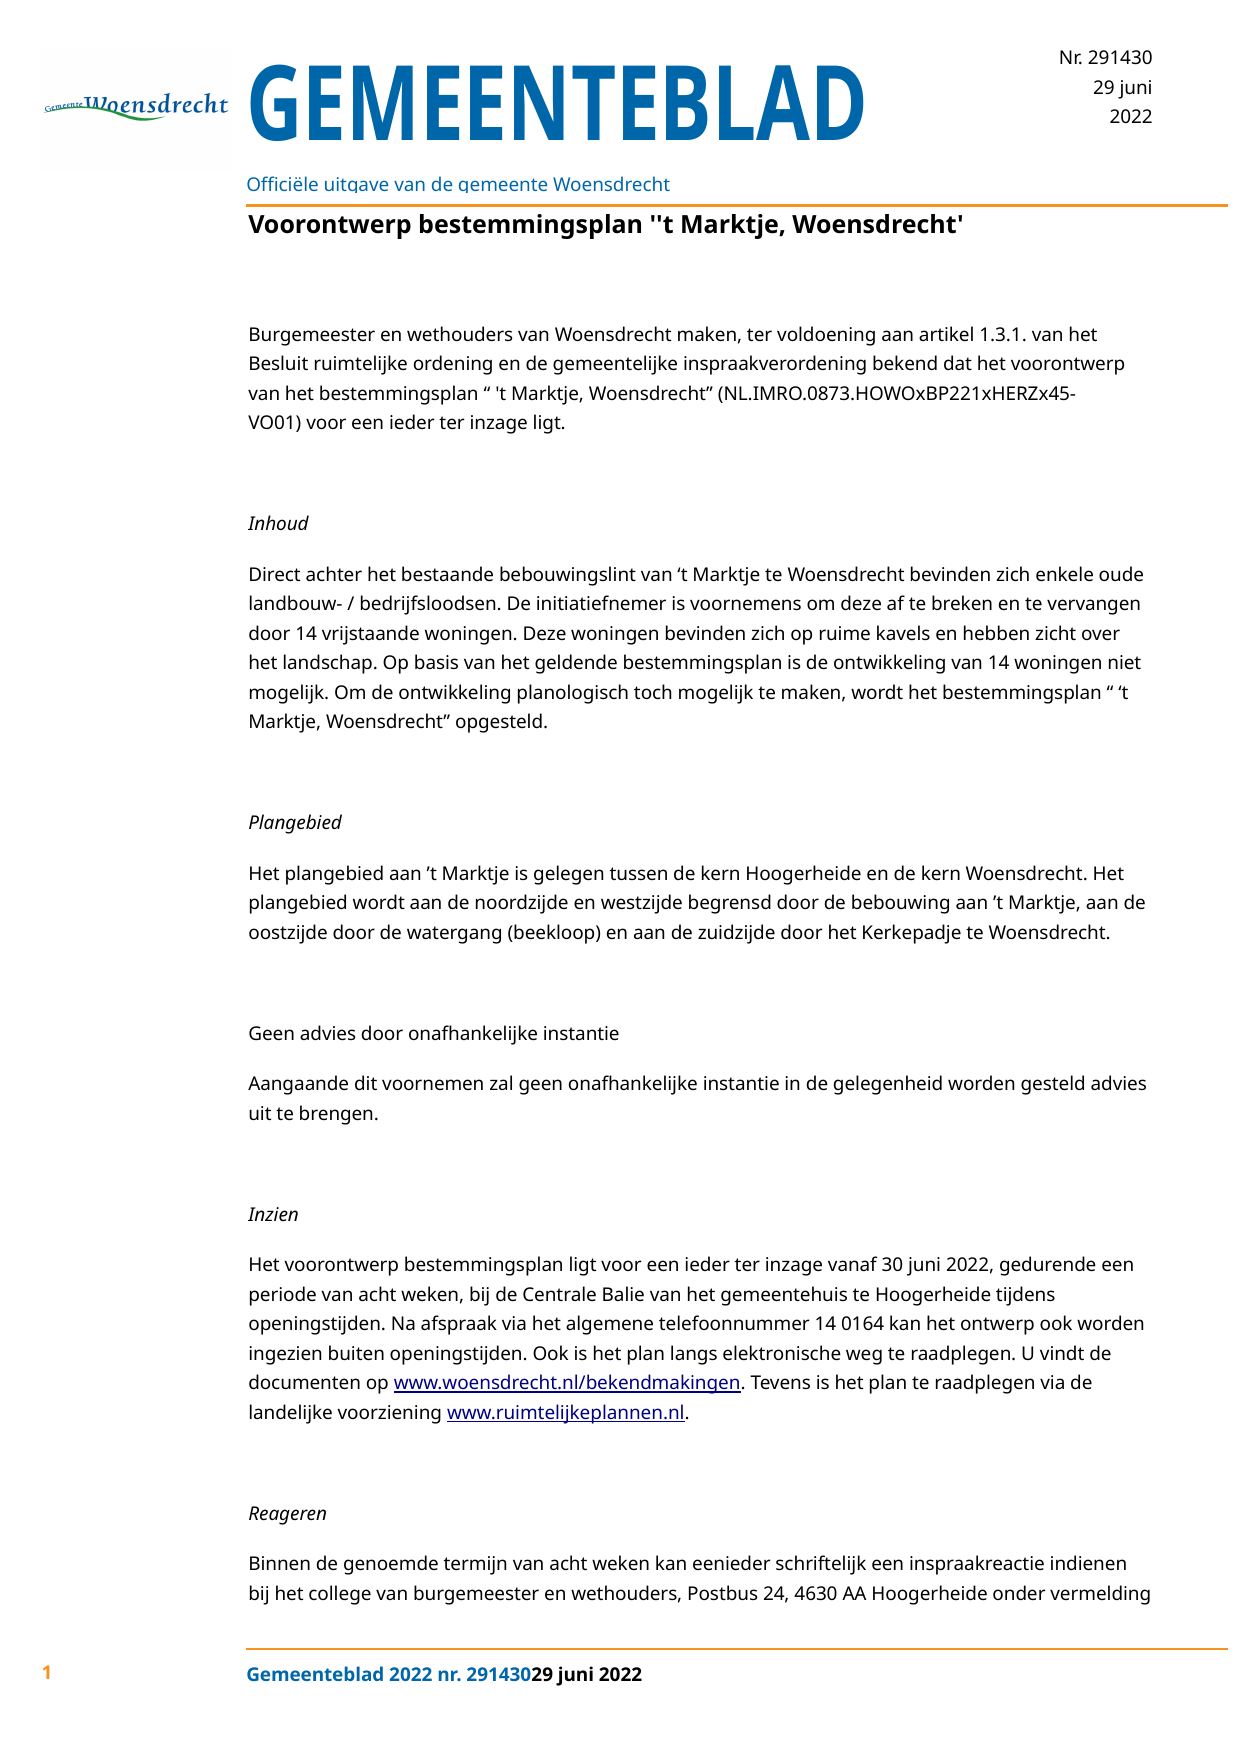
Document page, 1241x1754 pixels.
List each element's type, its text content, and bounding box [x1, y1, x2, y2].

text Inzien [248, 1201, 1152, 1226]
text Aangaande dit voornemen zal geen onafhankelijke instantie in de gelegenheid worden gesteld advies uit te brengen. [248, 1070, 1152, 1126]
text Plangebied [248, 809, 1152, 835]
text Binnen de genoemde termijn van acht weken kan eenieder schriftelijk een inspraakreactie indienen bij het college van burgemeester en wethouders, Postbus 24, 4630 AA Hoogerheide onder vermelding [248, 1550, 1152, 1606]
text Het plangebied aan ’t Marktje is gelegen tussen de kern Hoogerheide en de kern Woensdrecht. Het plangebied wordt aan de noordzijde en westzijde begrensd door de bebouwing aan ’t Marktje, aan de oostzijde door de watergang (beekloop) en aan de zuidzijde door het Kerkepadje te Woensdrecht. [248, 860, 1152, 945]
picture [41, 47, 231, 172]
text Burgemeester en wethouders van Woensdrecht maken, ter voldoening aan artikel 1.3.1. van het Besluit ruimtelijke ordening en de gemeentelijke inspraakverordening bekend dat het voorontwerp van het bestemmingsplan “ 't Marktje, Woensdrecht” (NL.IMRO.0873.HOWOxBP221xHERZx45-VO01) voor een ieder ter inzage ligt. [248, 321, 1152, 435]
text Inhoud [248, 510, 1152, 536]
text Het voorontwerp bestemmingsplan ligt voor een ieder ter inzage vanaf 30 juni 2022, gedurende een periode van acht weken, bij de Centrale Balie van het gemeentehuis te Hoogerheide tijdens openingstijden. Na afspraak via het algemene telefoonnummer 14 0164 kan het ontwerp ook worden ingezien buiten openingstijden. Ook is het plan langs elektronische weg te raadplegen. U vindt de documenten op www.woensdrecht.nl/bekendmakingen. Tevens is het plan te raadplegen via de landelijke voorziening www.ruimtelijkeplannen.nl. [248, 1251, 1152, 1425]
text Direct achter het bestaande bebouwingslint van ‘t Marktje te Woensdrecht bevinden zich enkele oude landbouw- / bedrijfsloodsen. De initiatiefnemer is voornemens om deze af te breken en te vervangen door 14 vrijstaande woningen. Deze woningen bevinden zich op ruime kavels en hebben zicht over het landschap. Op basis van het geldende bestemmingsplan is de ontwikkeling van 14 woningen niet mogelijk. Om de ontwikkeling planologisch toch mogelijk te maken, wordt het bestemmingsplan “ ‘t Marktje, Woensdrecht” opgesteld. [248, 561, 1152, 734]
text Geen advies door onafhankelijke instantie [248, 1020, 1152, 1046]
text Reageren [248, 1500, 1152, 1526]
text Voorontwerp bestemmingsplan ''t Marktje, Woensdrecht' [248, 207, 1152, 241]
